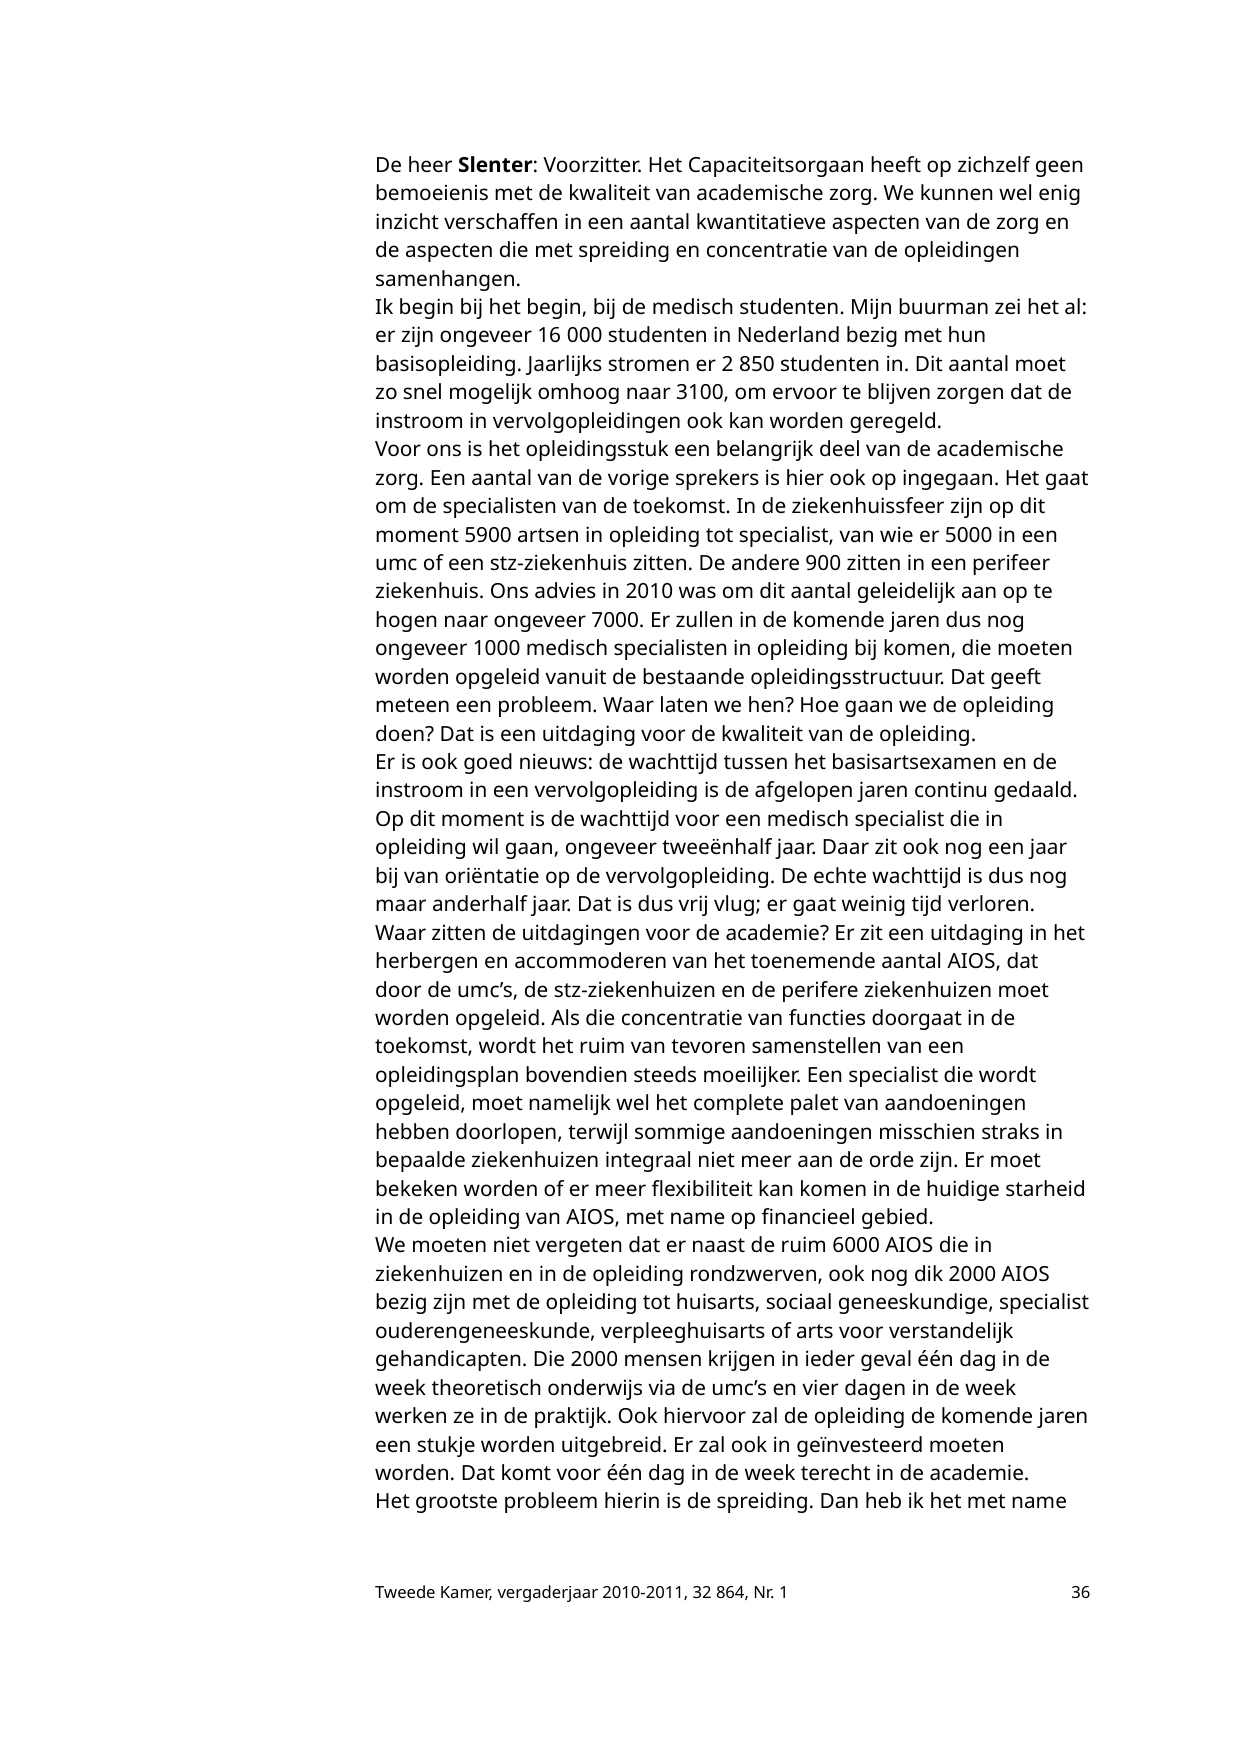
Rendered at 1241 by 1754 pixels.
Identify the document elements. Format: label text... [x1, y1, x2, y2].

text De heer Slenter: Voorzitter. Het Capaciteitsorgaan heeft op zichzelf geen bemoeienis met de kwaliteit van academische zorg. We kunnen wel enig inzicht verschaffen in een aantal kwantitatieve aspecten van de zorg en de aspecten die met spreiding en concentratie van de opleidingen samenhangen. [375, 150, 1090, 292]
text We moeten niet vergeten dat er naast de ruim 6000 AIOS die in ziekenhuizen en in de opleiding rondzwerven, ook nog dik 2000 AIOS bezig zijn met de opleiding tot huisarts, sociaal geneeskundige, specialist ouderengeneeskunde, verpleeghuisarts of arts voor verstandelijk gehandicapten. Die 2000 mensen krijgen in ieder geval één dag in de week theoretisch onderwijs via de umc’s en vier dagen in de week werken ze in de praktijk. Ook hiervoor zal de opleiding de komende jaren een stukje worden uitgebreid. Er zal ook in geïnvesteerd moeten worden. Dat komt voor één dag in de week terecht in de academie. [375, 1231, 1090, 1487]
text Er is ook goed nieuws: de wachttijd tussen het basisartsexamen en de instroom in een vervolgopleiding is de afgelopen jaren continu gedaald. Op dit moment is de wachttijd voor een medisch specialist die in opleiding wil gaan, ongeveer tweeënhalf jaar. Daar zit ook nog een jaar bij van oriëntatie op de vervolgopleiding. De echte wachttijd is dus nog maar anderhalf jaar. Dat is dus vrij vlug; er gaat weinig tijd verloren. [375, 747, 1090, 918]
text Het grootste probleem hierin is de spreiding. Dan heb ik het met name [375, 1487, 1090, 1515]
text Waar zitten de uitdagingen voor de academie? Er zit een uitdaging in het herbergen en accommoderen van het toenemende aantal AIOS, dat door de umc’s, de stz-ziekenhuizen en de perifere ziekenhuizen moet worden opgeleid. Als die concentratie van functies doorgaat in de toekomst, wordt het ruim van tevoren samenstellen van een opleidingsplan bovendien steeds moeilijker. Een specialist die wordt opgeleid, moet namelijk wel het complete palet van aandoeningen hebben doorlopen, terwijl sommige aandoeningen misschien straks in bepaalde ziekenhuizen integraal niet meer aan de orde zijn. Er moet bekeken worden of er meer flexibiliteit kan komen in de huidige starheid in de opleiding van AIOS, met name op financieel gebied. [375, 918, 1090, 1231]
text Ik begin bij het begin, bij de medisch studenten. Mijn buurman zei het al: er zijn ongeveer 16 000 studenten in Nederland bezig met hun basisopleiding. Jaarlijks stromen er 2 850 studenten in. Dit aantal moet zo snel mogelijk omhoog naar 3100, om ervoor te blijven zorgen dat de instroom in vervolgopleidingen ook kan worden geregeld. [375, 292, 1090, 434]
text Voor ons is het opleidingsstuk een belangrijk deel van de academische zorg. Een aantal van de vorige sprekers is hier ook op ingegaan. Het gaat om de specialisten van de toekomst. In de ziekenhuissfeer zijn op dit moment 5900 artsen in opleiding tot specialist, van wie er 5000 in een umc of een stz-ziekenhuis zitten. De andere 900 zitten in een perifeer ziekenhuis. Ons advies in 2010 was om dit aantal geleidelijk aan op te hogen naar ongeveer 7000. Er zullen in de komende jaren dus nog ongeveer 1000 medisch specialisten in opleiding bij komen, die moeten worden opgeleid vanuit de bestaande opleidingsstructuur. Dat geeft meteen een probleem. Waar laten we hen? Hoe gaan we de opleiding doen? Dat is een uitdaging voor de kwaliteit van de opleiding. [375, 434, 1090, 747]
